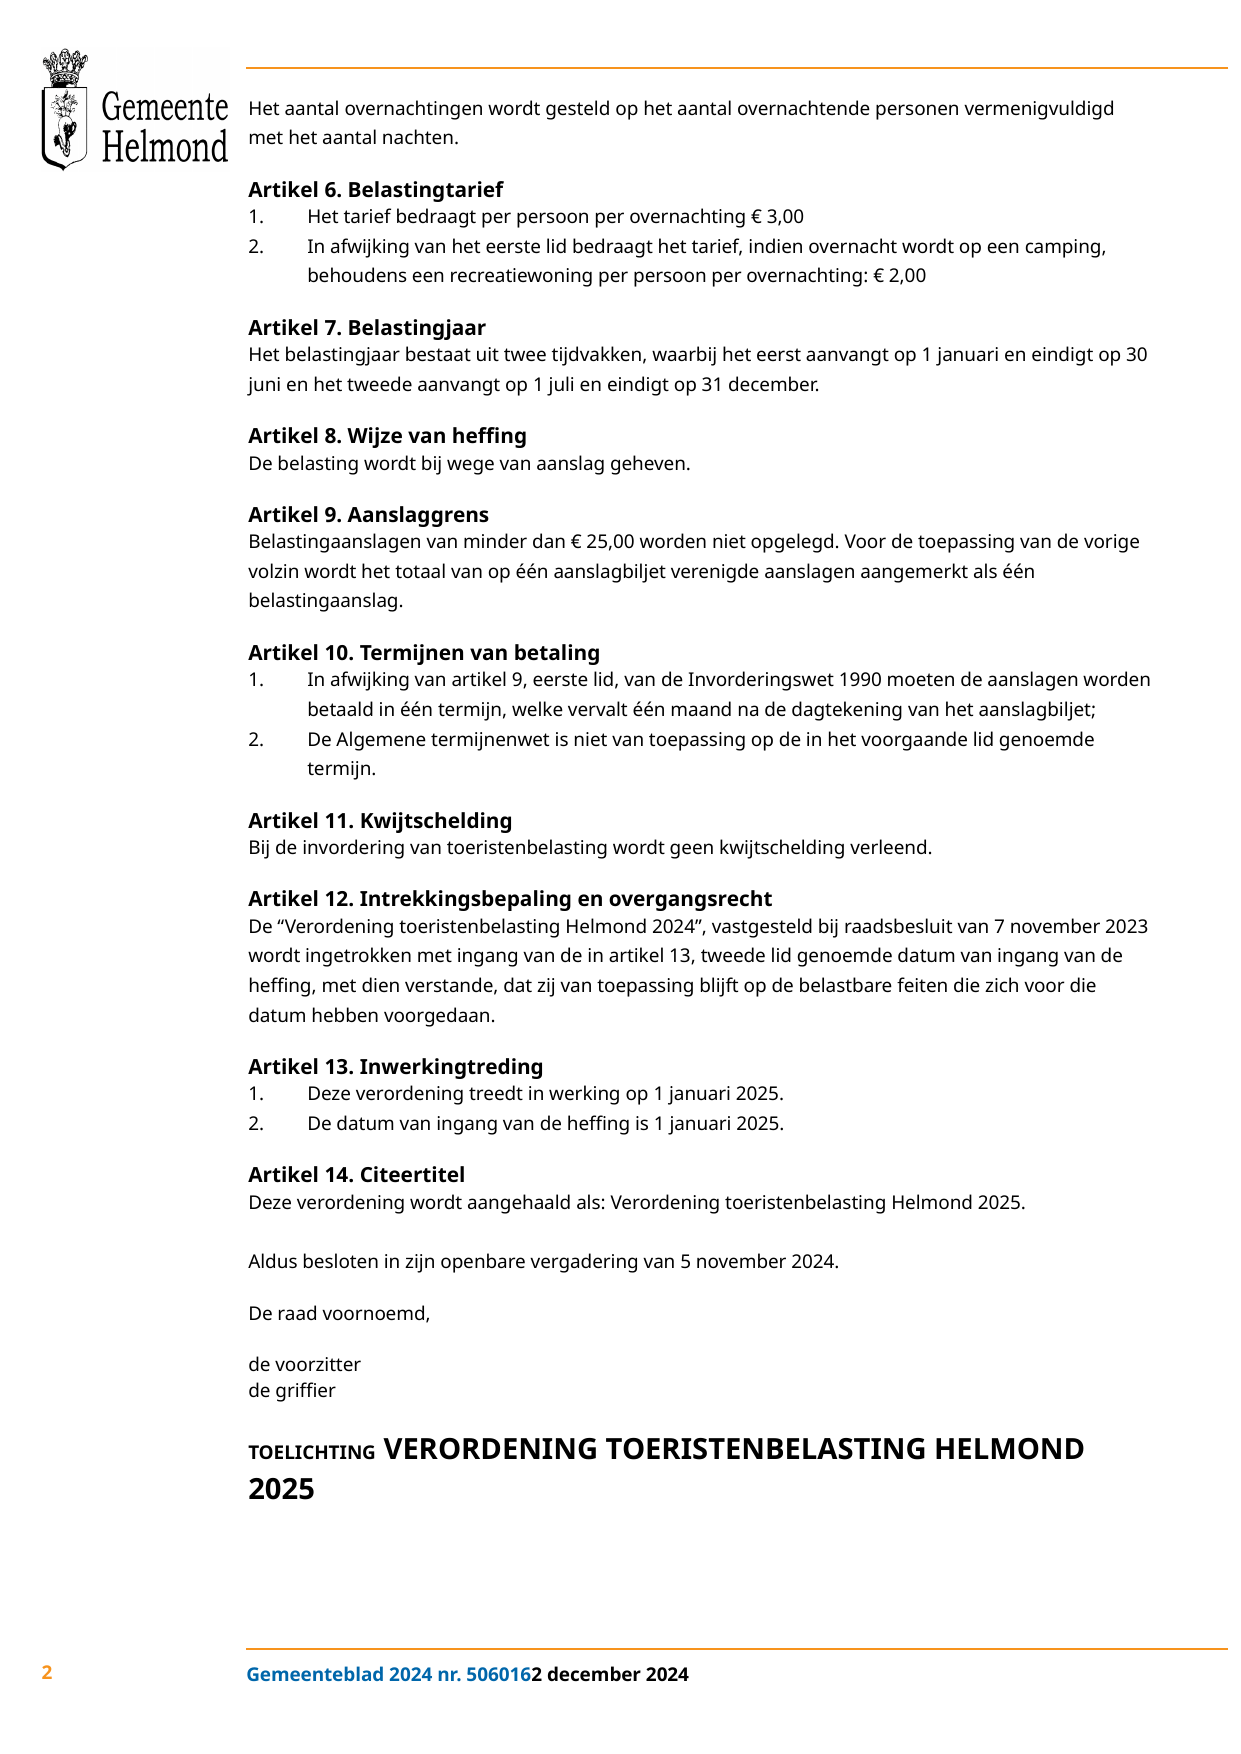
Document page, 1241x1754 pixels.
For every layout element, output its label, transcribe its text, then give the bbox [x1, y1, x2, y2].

text De “Verordening toeristenbelasting Helmond 2024”, vastgesteld bij raadsbesluit van 7 november 2023 wordt ingetrokken met ingang van de in artikel 13, tweede lid genoemde datum van ingang van de heffing, met dien verstande, dat zij van toepassing blijft op de belastbare feiten die zich voor die datum hebben voorgedaan. [248, 913, 1152, 1027]
text Artikel 10. Termijnen van betaling [248, 638, 1152, 667]
text De belasting wordt bij wege van aanslag geheven. [248, 450, 1152, 475]
list In afwijking van het eerste lid bedraagt het tarief, indien overnacht wordt op een camping, behoudens een recreatiewoning per persoon per overnachting: € 2,00 [248, 233, 1152, 288]
text Artikel 8. Wijze van heffing [248, 421, 1152, 450]
text De raad voornoemd, [248, 1300, 1152, 1325]
text TOELICHTING VERORDENING TOERISTENBELASTING HELMOND 2025 [248, 1428, 1152, 1508]
list Deze verordening treedt in werking op 1 januari 2025. [248, 1081, 1152, 1106]
text de voorzitter [248, 1351, 1152, 1377]
text Artikel 6. Belastingtarief [248, 175, 1152, 203]
text Deze verordening wordt aangehaald als: Verordening toeristenbelasting Helmond 2025. [248, 1189, 1152, 1215]
text Bij de invordering van toeristenbelasting wordt geen kwijtschelding verleend. [248, 834, 1152, 860]
text Artikel 13. Inwerkingtreding [248, 1052, 1152, 1081]
list In afwijking van artikel 9, eerste lid, van de Invorderingswet 1990 moeten de aanslagen worden betaald in één termijn, welke vervalt één maand na de dagtekening van het aanslagbiljet; [248, 667, 1152, 722]
text Het aantal overnachtingen wordt gesteld op het aantal overnachtende personen vermenigvuldigd met het aantal nachten. [248, 95, 1152, 150]
text Artikel 7. Belastingjaar [248, 313, 1152, 341]
text Artikel 9. Aanslaggrens [248, 500, 1152, 528]
list De datum van ingang van de heffing is 1 januari 2025. [248, 1110, 1152, 1136]
text Artikel 12. Intrekkingsbepaling en overgangsrecht [248, 884, 1152, 913]
picture [41, 47, 231, 172]
text de griffier [248, 1377, 1152, 1403]
list Het tarief bedraagt per persoon per overnachting € 3,00 [248, 203, 1152, 229]
list De Algemene termijnenwet is niet van toepassing op de in het voorgaande lid genoemde termijn. [248, 726, 1152, 781]
text Artikel 14. Citeertitel [248, 1161, 1152, 1189]
text Aldus besloten in zijn openbare vergadering van 5 november 2024. [248, 1248, 1152, 1274]
text Artikel 11. Kwijtschelding [248, 806, 1152, 834]
text Belastingaanslagen van minder dan € 25,00 worden niet opgelegd. Voor de toepassing van de vorige volzin wordt het totaal van op één aanslagbiljet verenigde aanslagen aangemerkt als één belastingaanslag. [248, 528, 1152, 613]
text Het belastingjaar bestaat uit twee tijdvakken, waarbij het eerst aanvangt op 1 januari en eindigt op 30 juni en het tweede aanvangt op 1 juli en eindigt op 31 december. [248, 341, 1152, 397]
